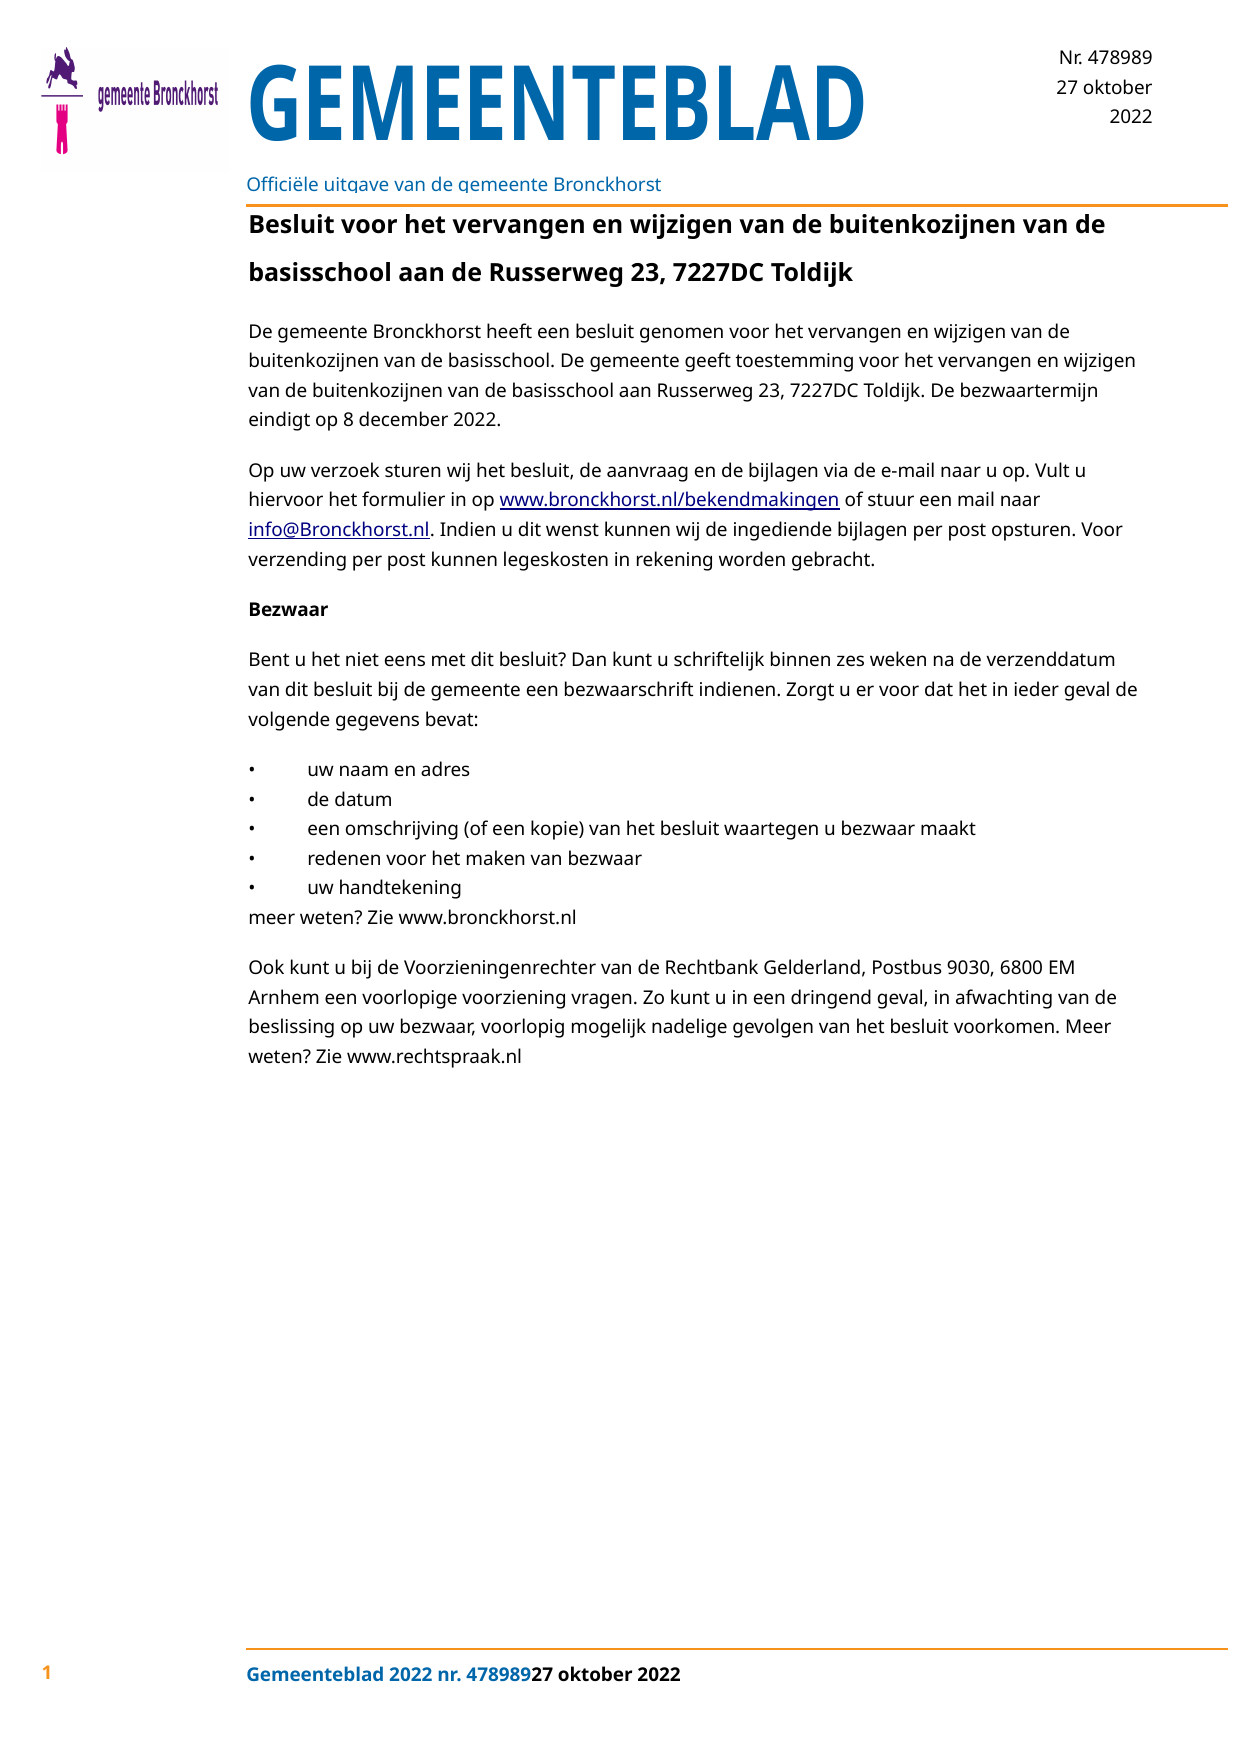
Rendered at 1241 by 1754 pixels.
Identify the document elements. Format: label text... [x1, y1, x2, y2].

text Bezwaar [248, 596, 1152, 622]
text Bent u het niet eens met dit besluit? Dan kunt u schriftelijk binnen zes weken na de verzenddatum van dit besluit bij de gemeente een bezwaarschrift indienen. Zorgt u er voor dat het in ieder geval de volgende gegevens bevat: [248, 647, 1152, 732]
text Besluit voor het vervangen en wijzigen van de buitenkozijnen van de basisschool aan de Russerweg 23, 7227DC Toldijk [248, 207, 1152, 288]
list redenen voor het maken van bezwaar [248, 845, 1152, 871]
list een omschrijving (of een kopie) van het besluit waartegen u bezwaar maakt [248, 815, 1152, 841]
text meer weten? Zie www.bronckhorst.nl [248, 904, 1152, 930]
list uw handtekening [248, 874, 1152, 900]
list de datum [248, 786, 1152, 812]
text Ook kunt u bij de Voorzieningenrechter van de Rechtbank Gelderland, Postbus 9030, 6800 EM Arnhem een voorlopige voorziening vragen. Zo kunt u in een dringend geval, in afwachting van de beslissing op uw bezwaar, voorlopig mogelijk nadelige gevolgen van het besluit voorkomen. Meer weten? Zie www.rechtspraak.nl [248, 954, 1152, 1069]
picture [41, 47, 231, 172]
text Op uw verzoek sturen wij het besluit, de aanvraag en de bijlagen via de e-mail naar u op. Vult u hiervoor het formulier in op www.bronckhorst.nl/bekendmakingen of stuur een mail naar info@Bronckhorst.nl. Indien u dit wenst kunnen wij de ingediende bijlagen per post opsturen. Voor verzending per post kunnen legeskosten in rekening worden gebracht. [248, 457, 1152, 572]
text De gemeente Bronckhorst heeft een besluit genomen voor het vervangen en wijzigen van de buitenkozijnen van de basisschool. De gemeente geeft toestemming voor het vervangen en wijzigen van de buitenkozijnen van de basisschool aan Russerweg 23, 7227DC Toldijk. De bezwaartermijn eindigt op 8 december 2022. [248, 318, 1152, 432]
list uw naam en adres [248, 756, 1152, 782]
